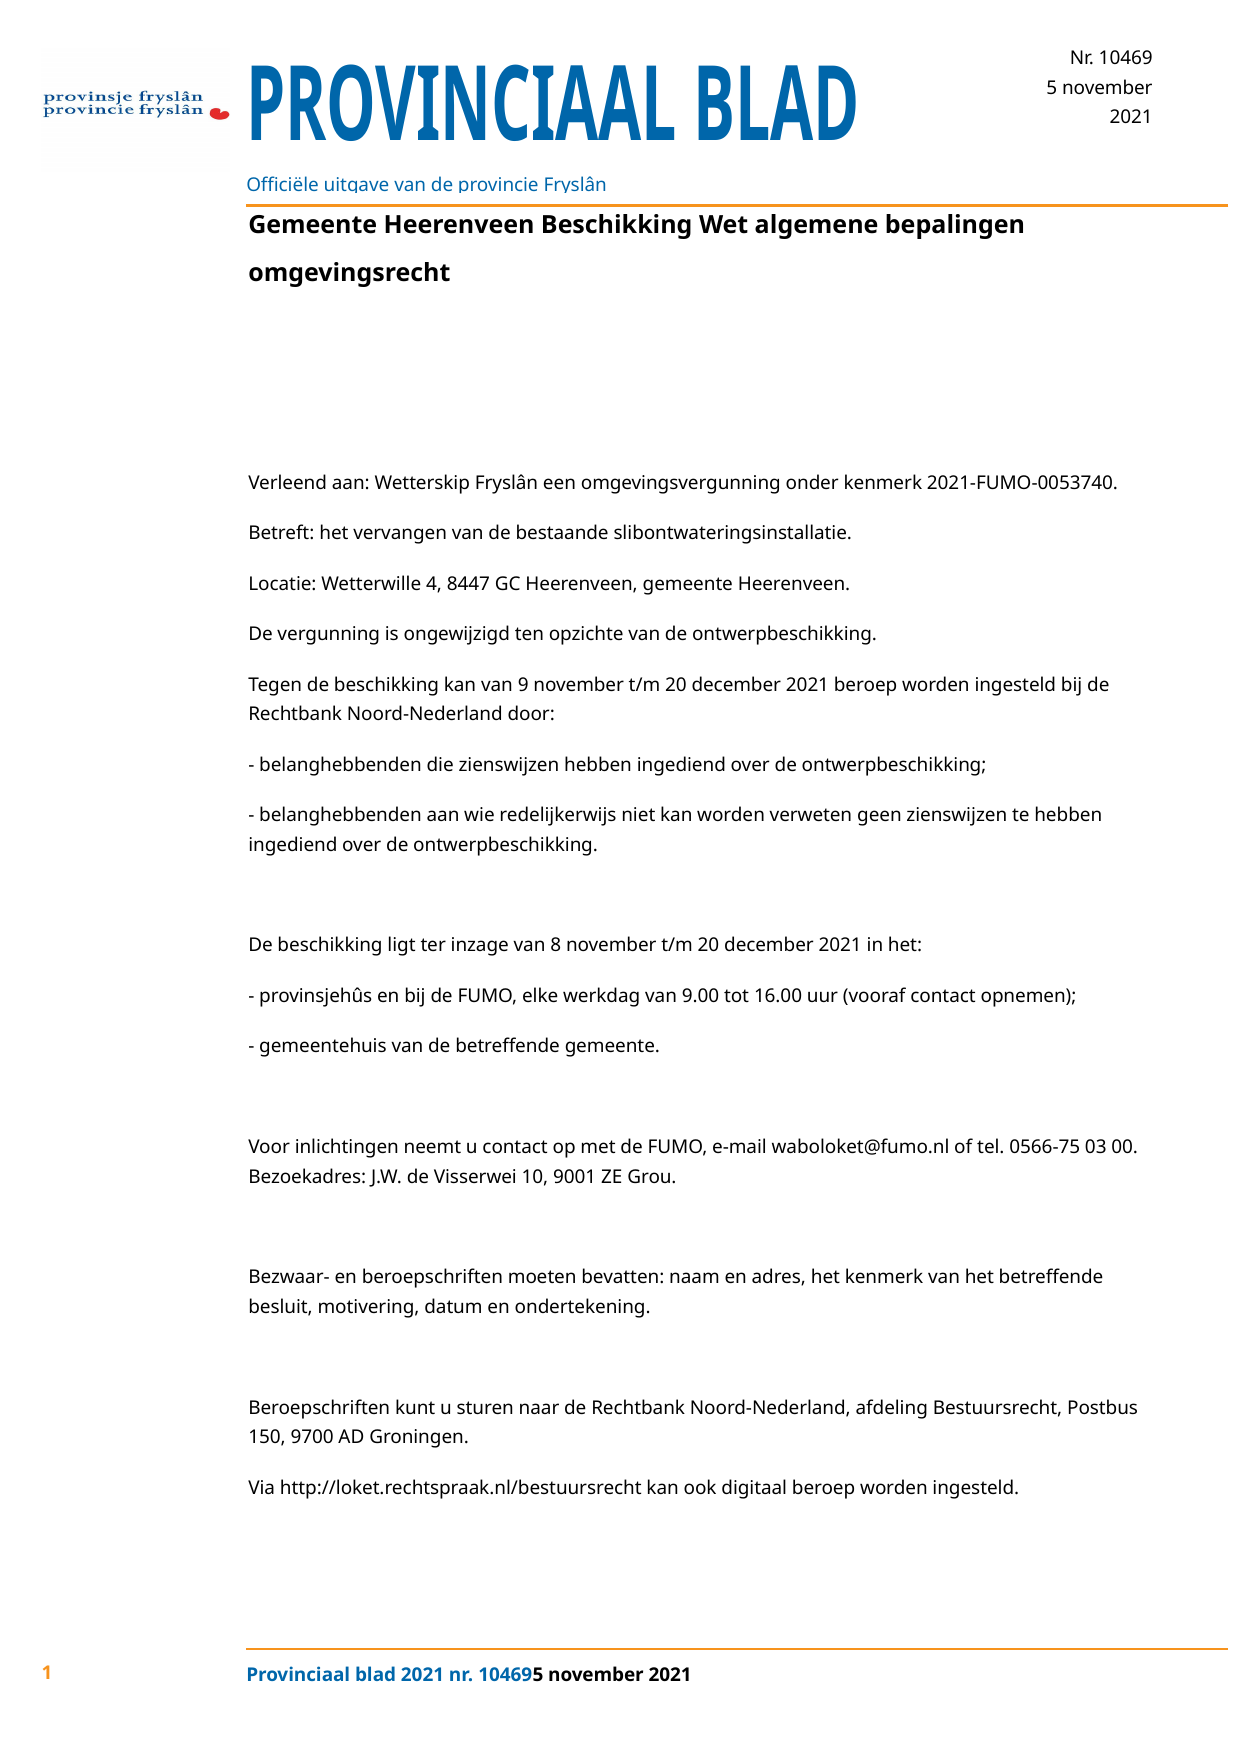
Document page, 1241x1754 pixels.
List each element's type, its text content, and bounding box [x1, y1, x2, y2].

text Beroepschriften kunt u sturen naar de Rechtbank Noord-Nederland, afdeling Bestuursrecht, Postbus 150, 9700 AD Groningen. [248, 1394, 1152, 1449]
text De vergunning is ongewijzigd ten opzichte van de ontwerpbeschikking. [248, 620, 1152, 646]
text - provinsjehûs en bij de FUMO, elke werkdag van 9.00 tot 16.00 uur (vooraf contact opnemen); [248, 982, 1152, 1008]
text Via http://loket.rechtspraak.nl/bestuursrecht kan ook digitaal beroep worden ingesteld. [248, 1474, 1152, 1500]
picture [41, 47, 231, 172]
text Gemeente Heerenveen Beschikking Wet algemene bepalingen omgevingsrecht [248, 207, 1152, 288]
text Locatie: Wetterwille 4, 8447 GC Heerenveen, gemeente Heerenveen. [248, 570, 1152, 596]
text Tegen de beschikking kan van 9 november t/m 20 december 2021 beroep worden ingesteld bij de Rechtbank Noord-Nederland door: [248, 671, 1152, 726]
text - belanghebbenden aan wie redelijkerwijs niet kan worden verweten geen zienswijzen te hebben ingediend over de ontwerpbeschikking. [248, 801, 1152, 857]
text - belanghebbenden die zienswijzen hebben ingediend over de ontwerpbeschikking; [248, 751, 1152, 777]
text Voor inlichtingen neemt u contact op met de FUMO, e-mail waboloket@fumo.nl of tel. 0566-75 03 00. Bezoekadres: J.W. de Visserwei 10, 9001 ZE Grou. [248, 1133, 1152, 1189]
text - gemeentehuis van de betreffende gemeente. [248, 1032, 1152, 1058]
text De beschikking ligt ter inzage van 8 november t/m 20 december 2021 in het: [248, 932, 1152, 957]
text Bezwaar- en beroepschriften moeten bevatten: naam en adres, het kenmerk van het betreffende besluit, motivering, datum en ondertekening. [248, 1264, 1152, 1319]
text Verleend aan: Wetterskip Fryslân een omgevingsvergunning onder kenmerk 2021-FUMO-0053740. [248, 469, 1152, 495]
text Betreft: het vervangen van de bestaande slibontwateringsinstallatie. [248, 519, 1152, 545]
